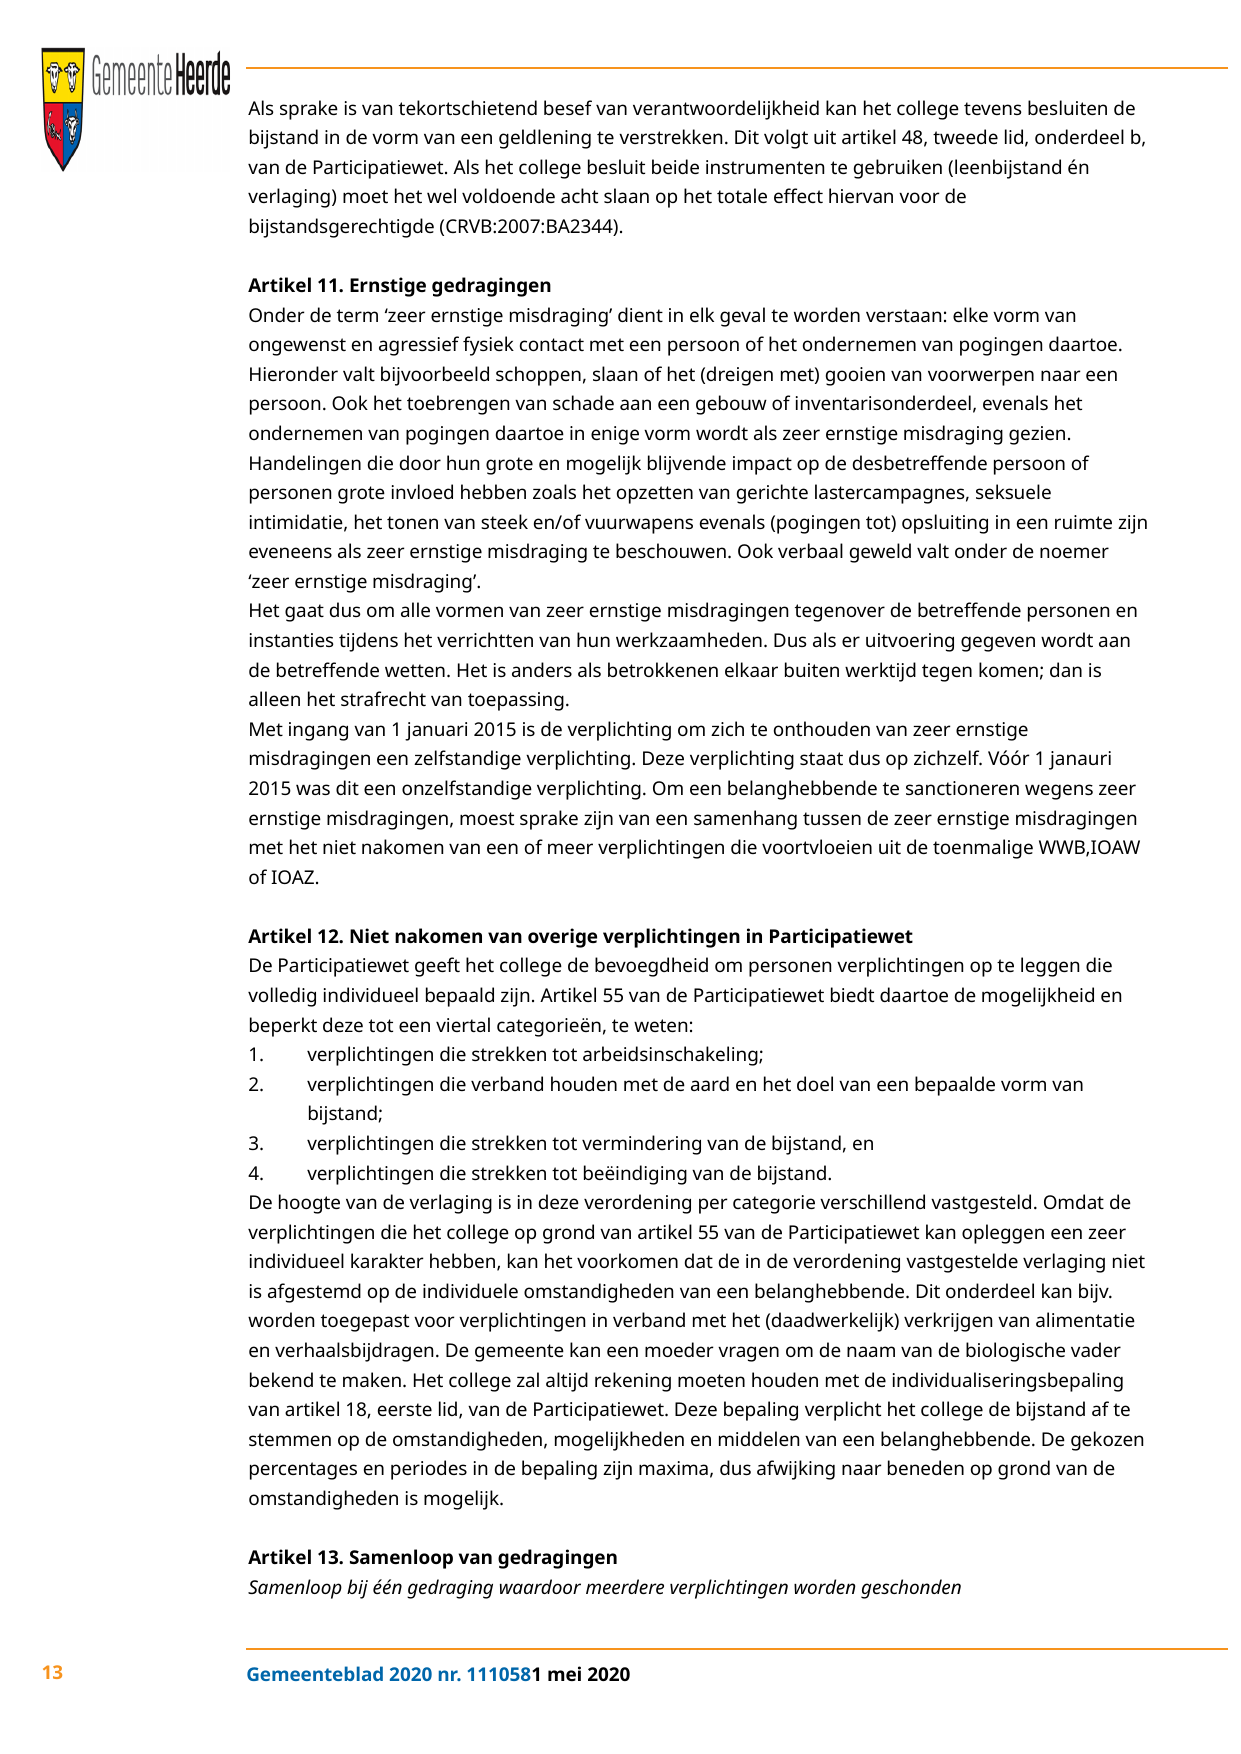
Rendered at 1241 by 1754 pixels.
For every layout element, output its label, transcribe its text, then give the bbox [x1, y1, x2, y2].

text De hoogte van de verlaging is in deze verordening per categorie verschillend vastgesteld. Omdat de verplichtingen die het college op grond van artikel 55 van de Participatiewet kan opleggen een zeer individueel karakter hebben, kan het voorkomen dat de in de verordening vastgestelde verlaging niet is afgestemd op de individuele omstandigheden van een belanghebbende. Dit onderdeel kan bijv. worden toegepast voor verplichtingen in verband met het (daadwerkelijk) verkrijgen van alimentatie en verhaalsbijdragen. De gemeente kan een moeder vragen om de naam van de biologische vader bekend te maken. Het college zal altijd rekening moeten houden met de individualiseringsbepaling van artikel 18, eerste lid, van de Participatiewet. Deze bepaling verplicht het college de bijstand af te stemmen op de omstandigheden, mogelijkheden en middelen van een belanghebbende. De gekozen percentages en periodes in de bepaling zijn maxima, dus afwijking naar beneden op grond van de omstandigheden is mogelijk. [248, 1189, 1152, 1511]
text Artikel 11. Ernstige gedragingen [248, 272, 1152, 298]
list verplichtingen die strekken tot vermindering van de bijstand, en [248, 1130, 1152, 1156]
text Samenloop bij één gedraging waardoor meerdere verplichtingen worden geschonden [248, 1574, 1152, 1600]
text Artikel 12. Niet nakomen van overige verplichtingen in Participatiewet [248, 923, 1152, 949]
picture [41, 47, 231, 172]
list verplichtingen die strekken tot beëindiging van de bijstand. [248, 1160, 1152, 1186]
list verplichtingen die strekken tot arbeidsinschakeling; [248, 1041, 1152, 1067]
list verplichtingen die verband houden met de aard en het doel van een bepaalde vorm van bijstand; [248, 1071, 1152, 1126]
text Als sprake is van tekortschietend besef van verantwoordelijkheid kan het college tevens besluiten de bijstand in de vorm van een geldlening te verstrekken. Dit volgt uit artikel 48, tweede lid, onderdeel b, van de Participatiewet. Als het college besluit beide instrumenten te gebruiken (leenbijstand én verlaging) moet het wel voldoende acht slaan op het totale effect hiervan voor de bijstandsgerechtigde (CRVB:2007:BA2344). [248, 95, 1152, 239]
text Met ingang van 1 januari 2015 is de verplichting om zich te onthouden van zeer ernstige misdragingen een zelfstandige verplichting. Deze verplichting staat dus op zichzelf. Vóór 1 janauri 2015 was dit een onzelfstandige verplichting. Om een belanghebbende te sanctioneren wegens zeer ernstige misdragingen, moest sprake zijn van een samenhang tussen de zeer ernstige misdragingen met het niet nakomen van een of meer verplichtingen die voortvloeien uit de toenmalige WWB,IOAW of IOAZ. [248, 716, 1152, 890]
text Het gaat dus om alle vormen van zeer ernstige misdragingen tegenover de betreffende personen en instanties tijdens het verrichtten van hun werkzaamheden. Dus als er uitvoering gegeven wordt aan de betreffende wetten. Het is anders als betrokkenen elkaar buiten werktijd tegen komen; dan is alleen het strafrecht van toepassing. [248, 598, 1152, 712]
text Artikel 13. Samenloop van gedragingen [248, 1544, 1152, 1570]
text De Participatiewet geeft het college de bevoegdheid om personen verplichtingen op te leggen die volledig individueel bepaald zijn. Artikel 55 van de Participatiewet biedt daartoe de mogelijkheid en beperkt deze tot een viertal categorieën, te weten: [248, 953, 1152, 1038]
text Onder de term ‘zeer ernstige misdraging’ dient in elk geval te worden verstaan: elke vorm van ongewenst en agressief fysiek contact met een persoon of het ondernemen van pogingen daartoe. Hieronder valt bijvoorbeeld schoppen, slaan of het (dreigen met) gooien van voorwerpen naar een persoon. Ook het toebrengen van schade aan een gebouw of inventarisonderdeel, evenals het ondernemen van pogingen daartoe in enige vorm wordt als zeer ernstige misdraging gezien. Handelingen die door hun grote en mogelijk blijvende impact op de desbetreffende persoon of personen grote invloed hebben zoals het opzetten van gerichte lastercampagnes, seksuele intimidatie, het tonen van steek en/of vuurwapens evenals (pogingen tot) opsluiting in een ruimte zijn eveneens als zeer ernstige misdraging te beschouwen. Ook verbaal geweld valt onder de noemer ‘zeer ernstige misdraging’. [248, 302, 1152, 594]
